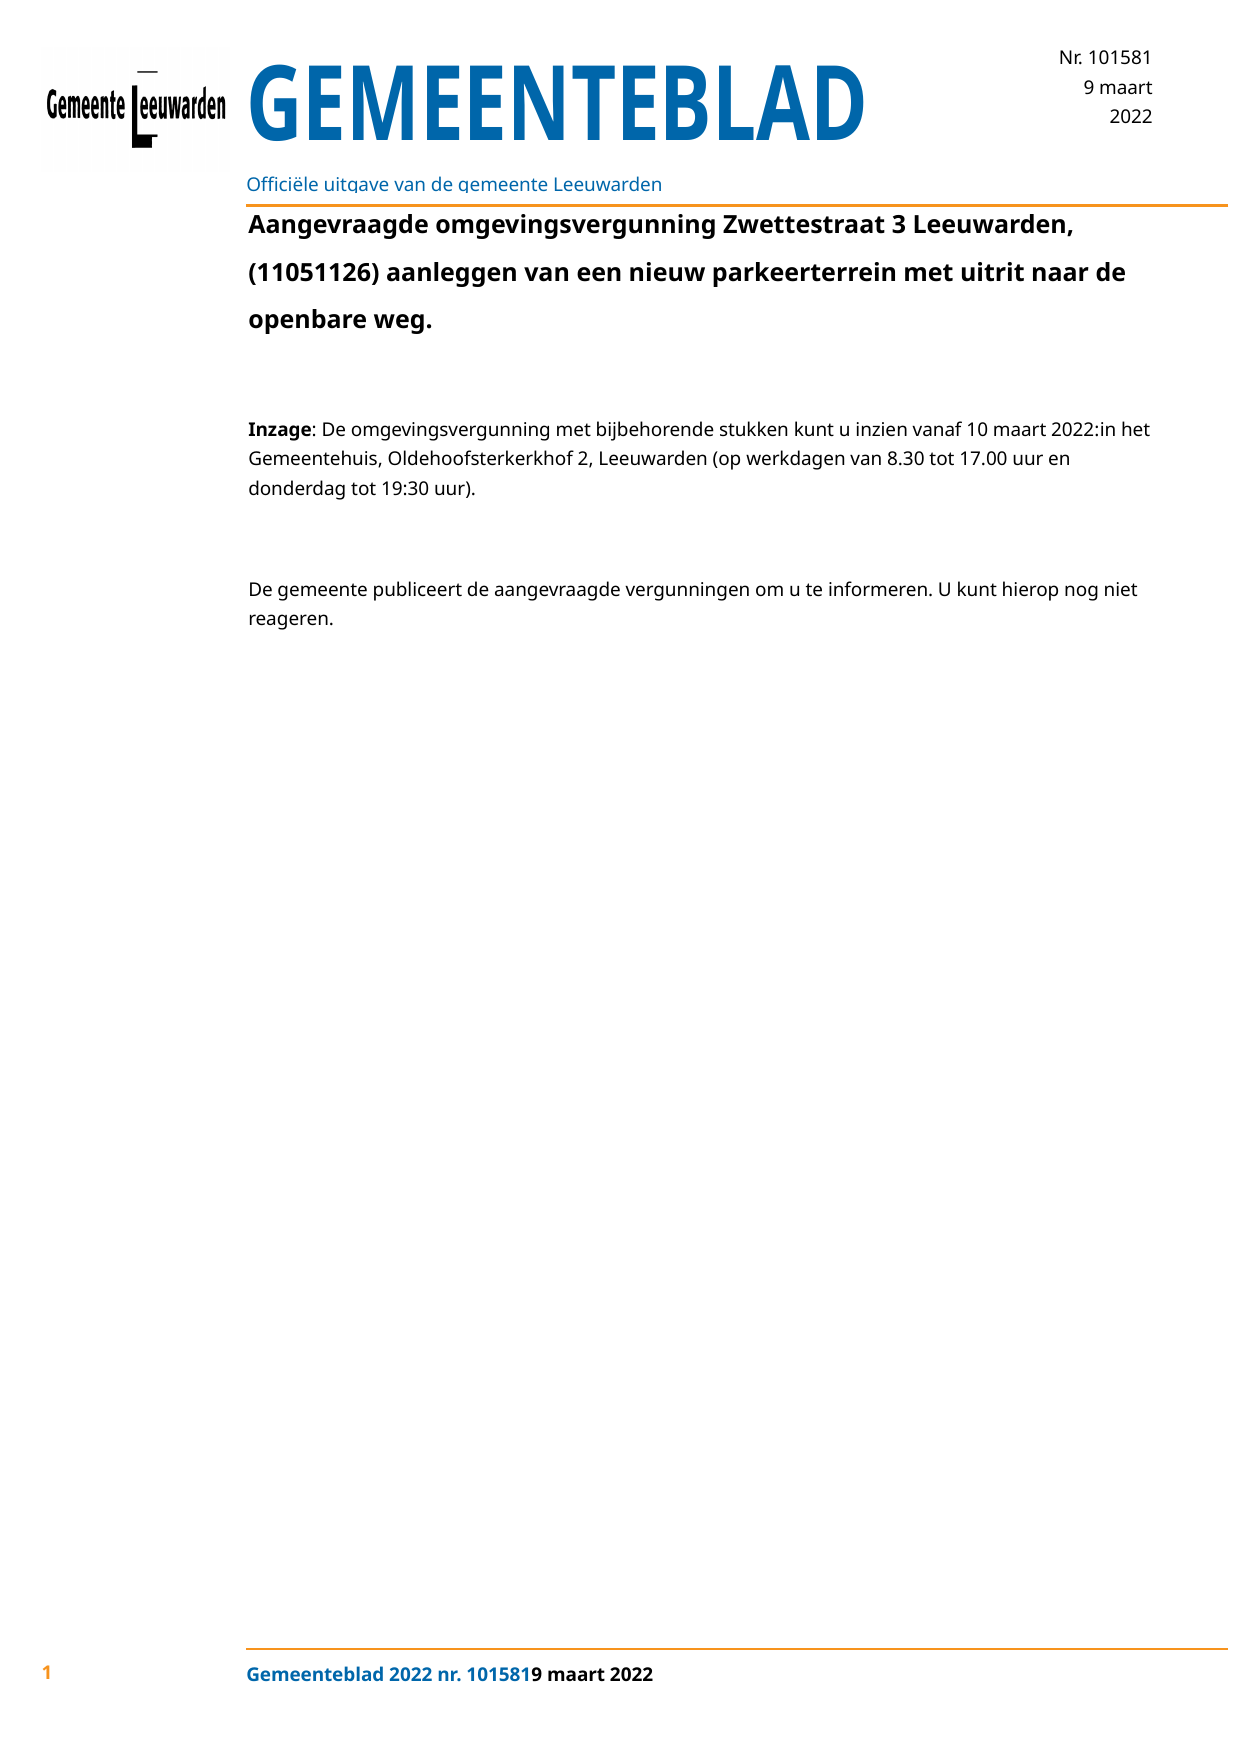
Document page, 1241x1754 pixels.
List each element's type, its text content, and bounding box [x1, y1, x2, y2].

text Inzage: De omgevingsvergunning met bijbehorende stukken kunt u inzien vanaf 10 maart 2022:in het Gemeentehuis, Oldehoofsterkerkhof 2, Leeuwarden (op werkdagen van 8.30 tot 17.00 uur en donderdag tot 19:30 uur). [248, 416, 1152, 501]
text Aangevraagde omgevingsvergunning Zwettestraat 3 Leeuwarden, (11051126) aanleggen van een nieuw parkeerterrein met uitrit naar de openbare weg. [248, 207, 1152, 336]
text De gemeente publiceert de aangevraagde vergunningen om u te informeren. U kunt hierop nog niet reageren. [248, 576, 1152, 631]
picture [41, 47, 231, 172]
